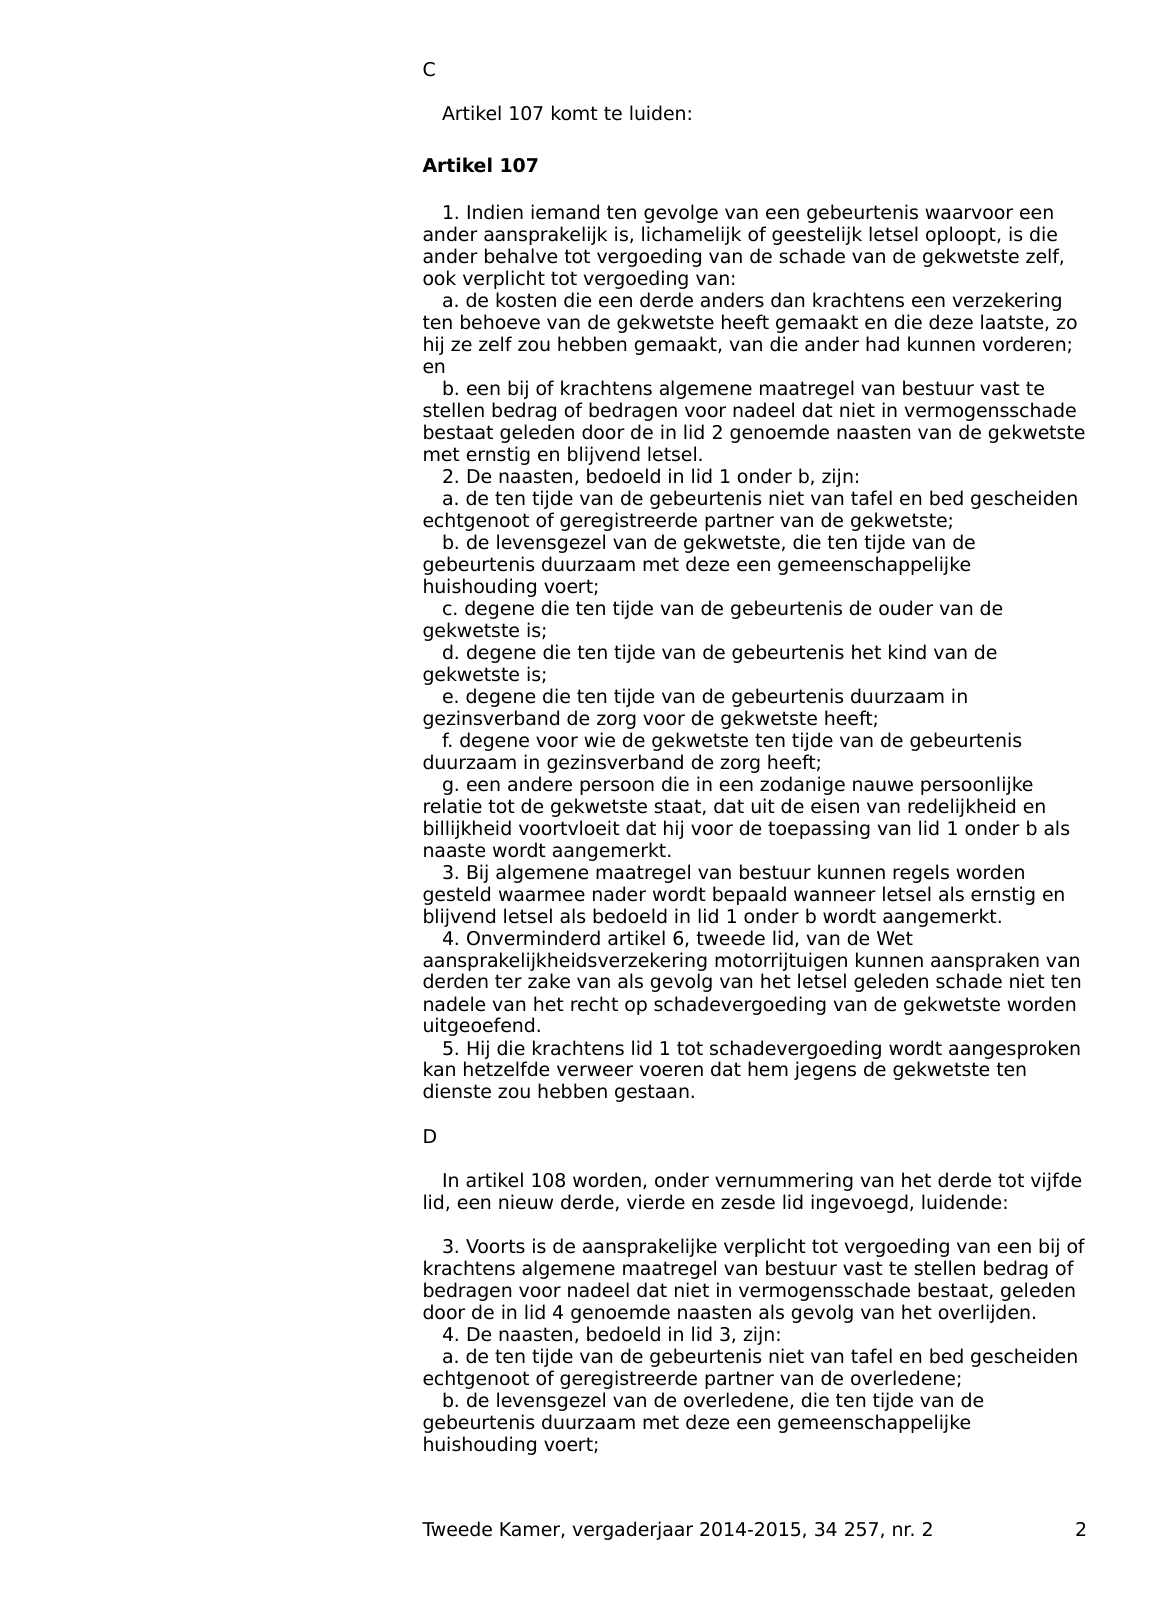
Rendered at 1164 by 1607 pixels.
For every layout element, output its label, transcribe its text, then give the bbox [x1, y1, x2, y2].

text 3. Bij algemene maatregel van bestuur kunnen regels worden gesteld waarmee nader wordt bepaald wanneer letsel als ernstig en blijvend letsel als bedoeld in lid 1 onder b wordt aangemerkt. [422, 862, 1087, 927]
text e. degene die ten tijde van de gebeurtenis duurzaam in gezinsverband de zorg voor de gekwetste heeft; [422, 686, 1087, 730]
text 3. Voorts is de aansprakelijke verplicht tot vergoeding van een bij of krachtens algemene maatregel van bestuur vast te stellen bedrag of bedragen voor nadeel dat niet in vermogensschade bestaat, geleden door de in lid 4 genoemde naasten als gevolg van het overlijden. [422, 1236, 1087, 1324]
text C [422, 59, 1087, 81]
text 4. Onverminderd artikel 6, tweede lid, van de Wet aansprakelijkheidsverzekering motorrijtuigen kunnen aanspraken van derden ter zake van als gevolg van het letsel geleden schade niet ten nadele van het recht op schadevergoeding van de gekwetste worden uitgeoefend. [422, 927, 1087, 1037]
text In artikel 108 worden, onder vernummering van het derde tot vijfde lid, een nieuw derde, vierde en zesde lid ingevoegd, luidende: [422, 1170, 1087, 1214]
text D [422, 1126, 1087, 1147]
text a. de ten tijde van de gebeurtenis niet van tafel en bed gescheiden echtgenoot of geregistreerde partner van de overledene; [422, 1346, 1087, 1390]
text b. de levensgezel van de overledene, die ten tijde van de gebeurtenis duurzaam met deze een gemeenschappelijke huishouding voert; [422, 1390, 1087, 1456]
text 4. De naasten, bedoeld in lid 3, zijn: [422, 1324, 1087, 1346]
text c. degene die ten tijde van de gebeurtenis de ouder van de gekwetste is; [422, 598, 1087, 642]
text 1. Indien iemand ten gevolge van een gebeurtenis waarvoor een ander aansprakelijk is, lichamelijk of geestelijk letsel oploopt, is die ander behalve tot vergoeding van de schade van de gekwetste zelf, ook verplicht tot vergoeding van: [422, 202, 1087, 290]
text f. degene voor wie de gekwetste ten tijde van de gebeurtenis duurzaam in gezinsverband de zorg heeft; [422, 730, 1087, 774]
text g. een andere persoon die in een zodanige nauwe persoonlijke relatie tot de gekwetste staat, dat uit de eisen van redelijkheid en billijkheid voortvloeit dat hij voor de toepassing van lid 1 onder b als naaste wordt aangemerkt. [422, 774, 1087, 862]
text a. de ten tijde van de gebeurtenis niet van tafel en bed gescheiden echtgenoot of geregistreerde partner van de gekwetste; [422, 488, 1087, 532]
text a. de kosten die een derde anders dan krachtens een verzekering ten behoeve van de gekwetste heeft gemaakt en die deze laatste, zo hij ze zelf zou hebben gemaakt, van die ander had kunnen vorderen; en [422, 290, 1087, 378]
text b. de levensgezel van de gekwetste, die ten tijde van de gebeurtenis duurzaam met deze een gemeenschappelijke huishouding voert; [422, 532, 1087, 598]
text d. degene die ten tijde van de gebeurtenis het kind van de gekwetste is; [422, 642, 1087, 686]
subtitle Artikel 107 [422, 155, 1087, 177]
text 2. De naasten, bedoeld in lid 1 onder b, zijn: [422, 466, 1087, 488]
text 5. Hij die krachtens lid 1 tot schadevergoeding wordt aangesproken kan hetzelfde verweer voeren dat hem jegens de gekwetste ten dienste zou hebben gestaan. [422, 1037, 1087, 1103]
text Artikel 107 komt te luiden: [422, 103, 1087, 125]
text b. een bij of krachtens algemene maatregel van bestuur vast te stellen bedrag of bedragen voor nadeel dat niet in vermogensschade bestaat geleden door de in lid 2 genoemde naasten van de gekwetste met ernstig en blijvend letsel. [422, 378, 1087, 466]
